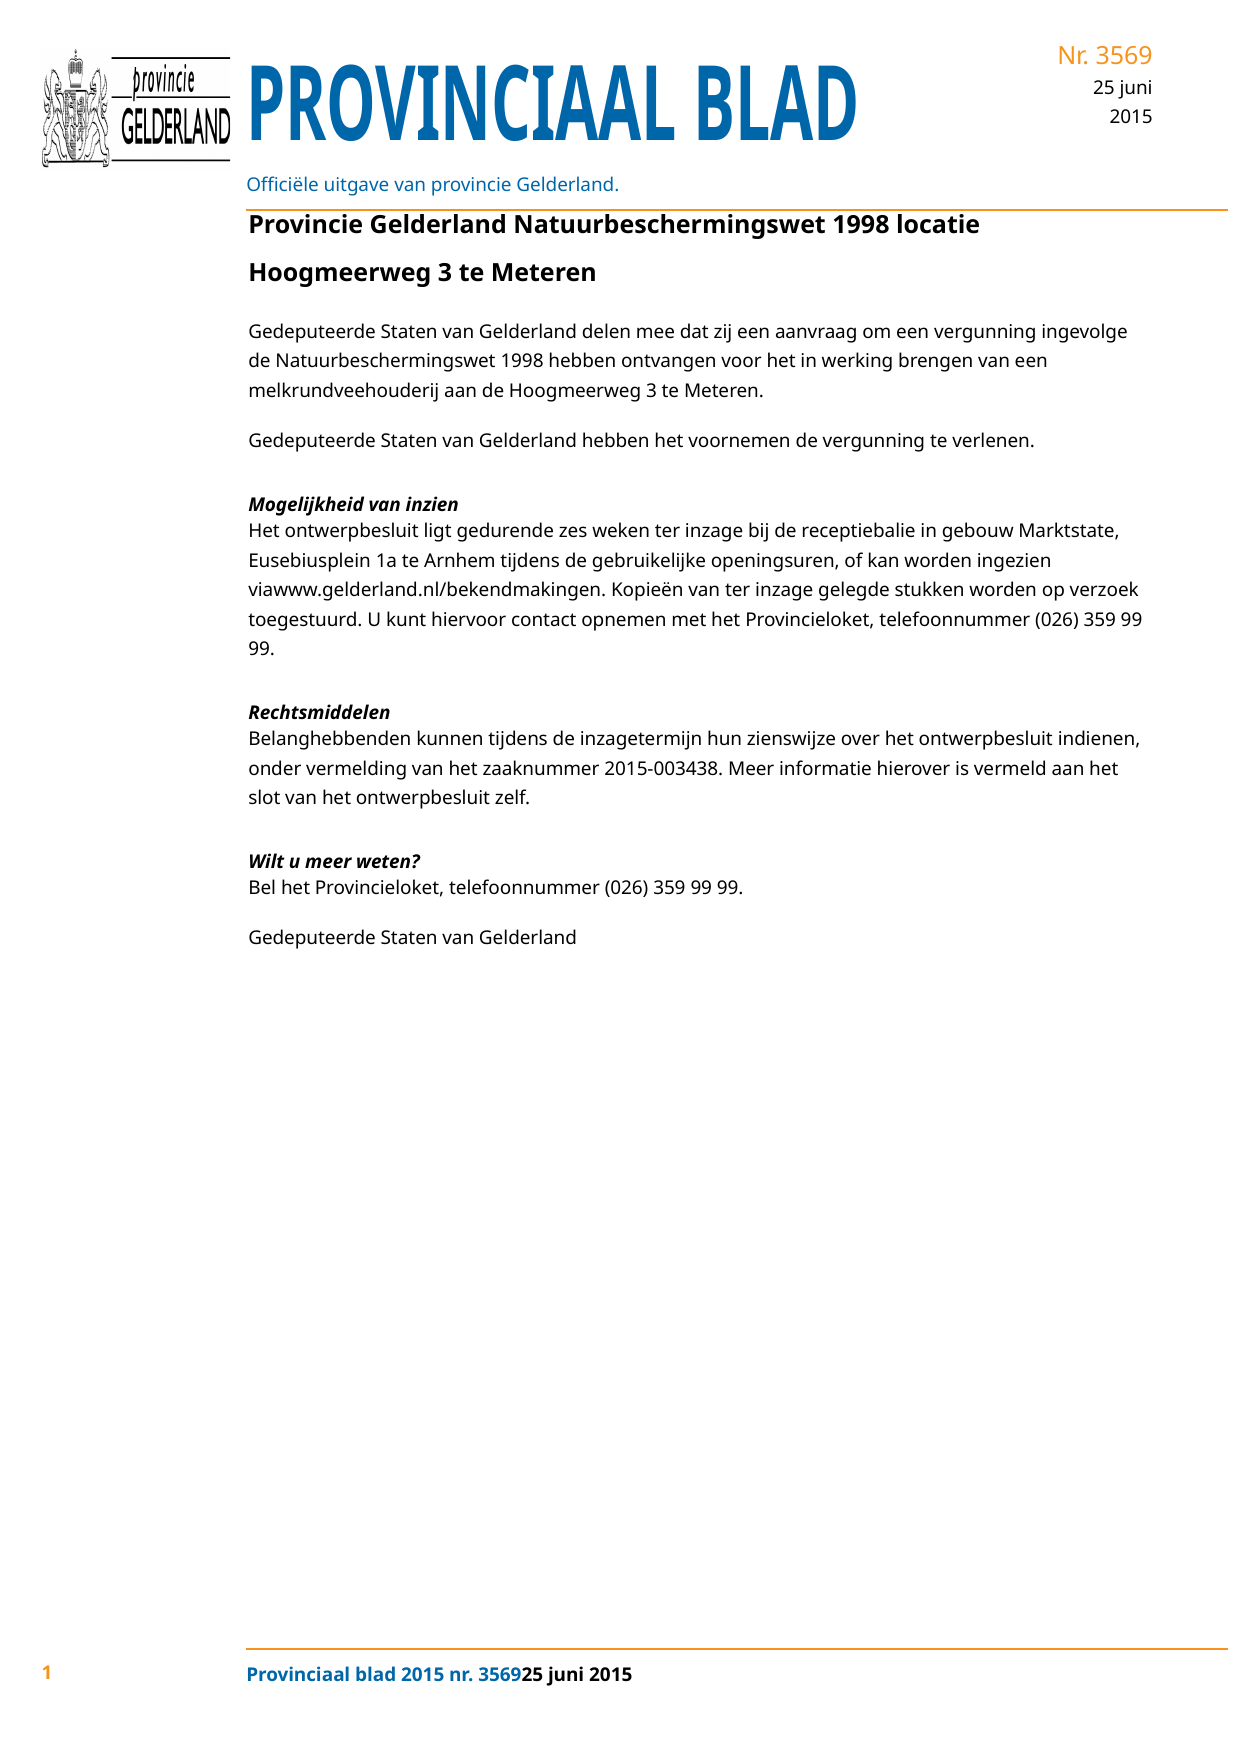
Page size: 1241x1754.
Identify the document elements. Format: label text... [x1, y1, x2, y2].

text Rechtsmiddelen [248, 699, 1152, 725]
text Mogelijkheid van inzien [248, 491, 1152, 517]
text Gedeputeerde Staten van Gelderland [248, 924, 1152, 950]
text Het ontwerpbesluit ligt gedurende zes weken ter inzage bij de receptiebalie in gebouw Marktstate, Eusebiusplein 1a te Arnhem tijdens de gebruikelijke openingsuren, of kan worden ingezien viawww.gelderland.nl/bekendmakingen. Kopieën van ter inzage gelegde stukken worden op verzoek toegestuurd. U kunt hiervoor contact opnemen met het Provincieloket, telefoonnummer (026) 359 99 99. [248, 517, 1152, 661]
text Gedeputeerde Staten van Gelderland delen mee dat zij een aanvraag om een vergunning ingevolge de Natuurbeschermingswet 1998 hebben ontvangen voor het in werking brengen van een melkrundveehouderij aan de Hoogmeerweg 3 te Meteren. [248, 318, 1152, 403]
text Wilt u meer weten? [248, 848, 1152, 874]
text Provincie Gelderland Natuurbeschermingswet 1998 locatie Hoogmeerweg 3 te Meteren [248, 211, 1152, 288]
text Gedeputeerde Staten van Gelderland hebben het voornemen de vergunning te verlenen. [248, 427, 1152, 453]
picture [41, 47, 231, 172]
text Belanghebbenden kunnen tijdens de inzagetermijn hun zienswijze over het ontwerpbesluit indienen, onder vermelding van het zaaknummer 2015-003438. Meer informatie hierover is vermeld aan het slot van het ontwerpbesluit zelf. [248, 725, 1152, 810]
text Bel het Provincieloket, telefoonnummer (026) 359 99 99. [248, 874, 1152, 900]
